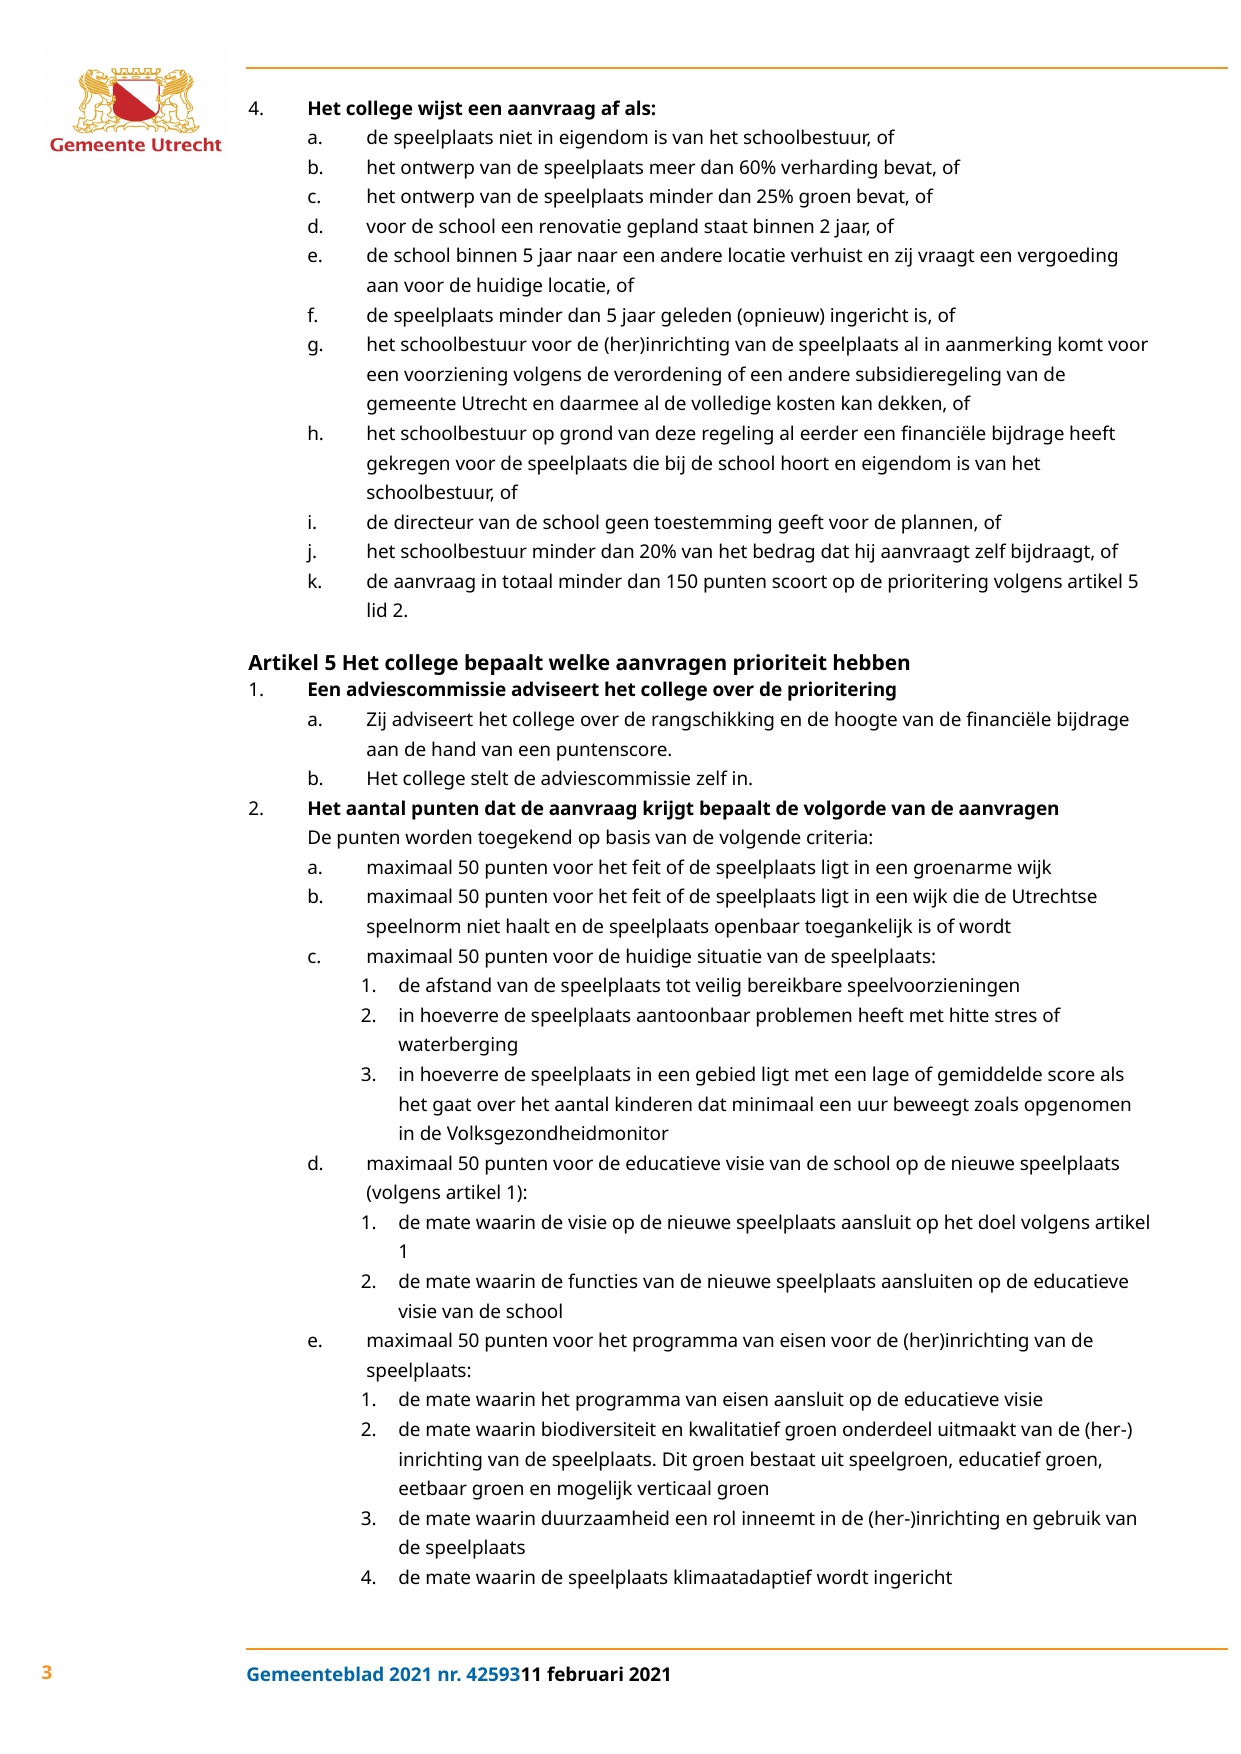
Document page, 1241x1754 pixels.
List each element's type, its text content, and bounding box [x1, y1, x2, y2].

list de mate waarin de visie op de nieuwe speelplaats aansluit op het doel volgens artikel 1 [361, 1209, 1152, 1264]
list de directeur van de school geen toestemming geeft voor de plannen, of [307, 509, 1152, 535]
list maximaal 50 punten voor het programma van eisen voor de (her)inrichting van de speelplaats: [307, 1327, 1152, 1383]
list de school binnen 5 jaar naar een andere locatie verhuist en zij vraagt een vergoeding aan voor de huidige locatie, of [307, 243, 1152, 298]
list de mate waarin biodiversiteit en kwalitatief groen onderdeel uitmaakt van de (her-) inrichting van de speelplaats. Dit groen bestaat uit speelgroen, educatief groen, eetbaar groen en mogelijk verticaal groen [361, 1416, 1152, 1501]
list in hoeverre de speelplaats in een gebied ligt met een lage of gemiddelde score als het gaat over het aantal kinderen dat minimaal een uur beweegt zoals opgenomen in de Volksgezondheidmonitor [361, 1061, 1152, 1146]
list Een adviescommissie adviseert het college over de prioritering [248, 677, 1152, 702]
list maximaal 50 punten voor de huidige situatie van de speelplaats: [307, 943, 1152, 968]
list Het college wijst een aanvraag af als: [248, 95, 1152, 121]
list Het college stelt de adviescommissie zelf in. [307, 765, 1152, 791]
list Zij adviseert het college over de rangschikking en de hoogte van de financiële bijdrage aan de hand van een puntenscore. [307, 706, 1152, 761]
list de speelplaats minder dan 5 jaar geleden (opnieuw) ingericht is, of [307, 302, 1152, 328]
list De punten worden toegekend op basis van de volgende criteria: [248, 824, 1152, 850]
list voor de school een renovatie gepland staat binnen 2 jaar, of [307, 213, 1152, 239]
text Artikel 5 Het college bepaalt welke aanvragen prioriteit hebben [248, 648, 1152, 677]
list het ontwerp van de speelplaats minder dan 25% groen bevat, of [307, 183, 1152, 209]
list de speelplaats niet in eigendom is van het schoolbestuur, of [307, 124, 1152, 150]
list het schoolbestuur voor de (her)inrichting van de speelplaats al in aanmerking komt voor een voorziening volgens de verordening of een andere subsidieregeling van de gemeente Utrecht en daarmee al de volledige kosten kan dekken, of [307, 331, 1152, 416]
list het schoolbestuur op grond van deze regeling al eerder een financiële bijdrage heeft gekregen voor de speelplaats die bij de school hoort en eigendom is van het schoolbestuur, of [307, 420, 1152, 505]
list maximaal 50 punten voor het feit of de speelplaats ligt in een groenarme wijk [307, 854, 1152, 880]
list in hoeverre de speelplaats aantoonbaar problemen heeft met hitte stres of waterberging [361, 1002, 1152, 1057]
list het schoolbestuur minder dan 20% van het bedrag dat hij aanvraagt zelf bijdraagt, of [307, 538, 1152, 564]
list Het aantal punten dat de aanvraag krijgt bepaalt de volgorde van de aanvragen [248, 795, 1152, 821]
picture [41, 47, 231, 172]
list de mate waarin de speelplaats klimaatadaptief wordt ingericht [361, 1564, 1152, 1590]
list de mate waarin duurzaamheid een rol inneemt in de (her-)inrichting en gebruik van de speelplaats [361, 1505, 1152, 1560]
list de afstand van de speelplaats tot veilig bereikbare speelvoorzieningen [361, 972, 1152, 998]
list de aanvraag in totaal minder dan 150 punten scoort op de prioritering volgens artikel 5 lid 2. [307, 568, 1152, 623]
list het ontwerp van de speelplaats meer dan 60% verharding bevat, of [307, 154, 1152, 180]
list de mate waarin de functies van de nieuwe speelplaats aansluiten op de educatieve visie van de school [361, 1268, 1152, 1323]
list maximaal 50 punten voor de educatieve visie van de school op de nieuwe speelplaats (volgens artikel 1): [307, 1150, 1152, 1205]
list maximaal 50 punten voor het feit of de speelplaats ligt in een wijk die de Utrechtse speelnorm niet haalt en de speelplaats openbaar toegankelijk is of wordt [307, 884, 1152, 939]
list de mate waarin het programma van eisen aansluit op de educatieve visie [361, 1387, 1152, 1412]
